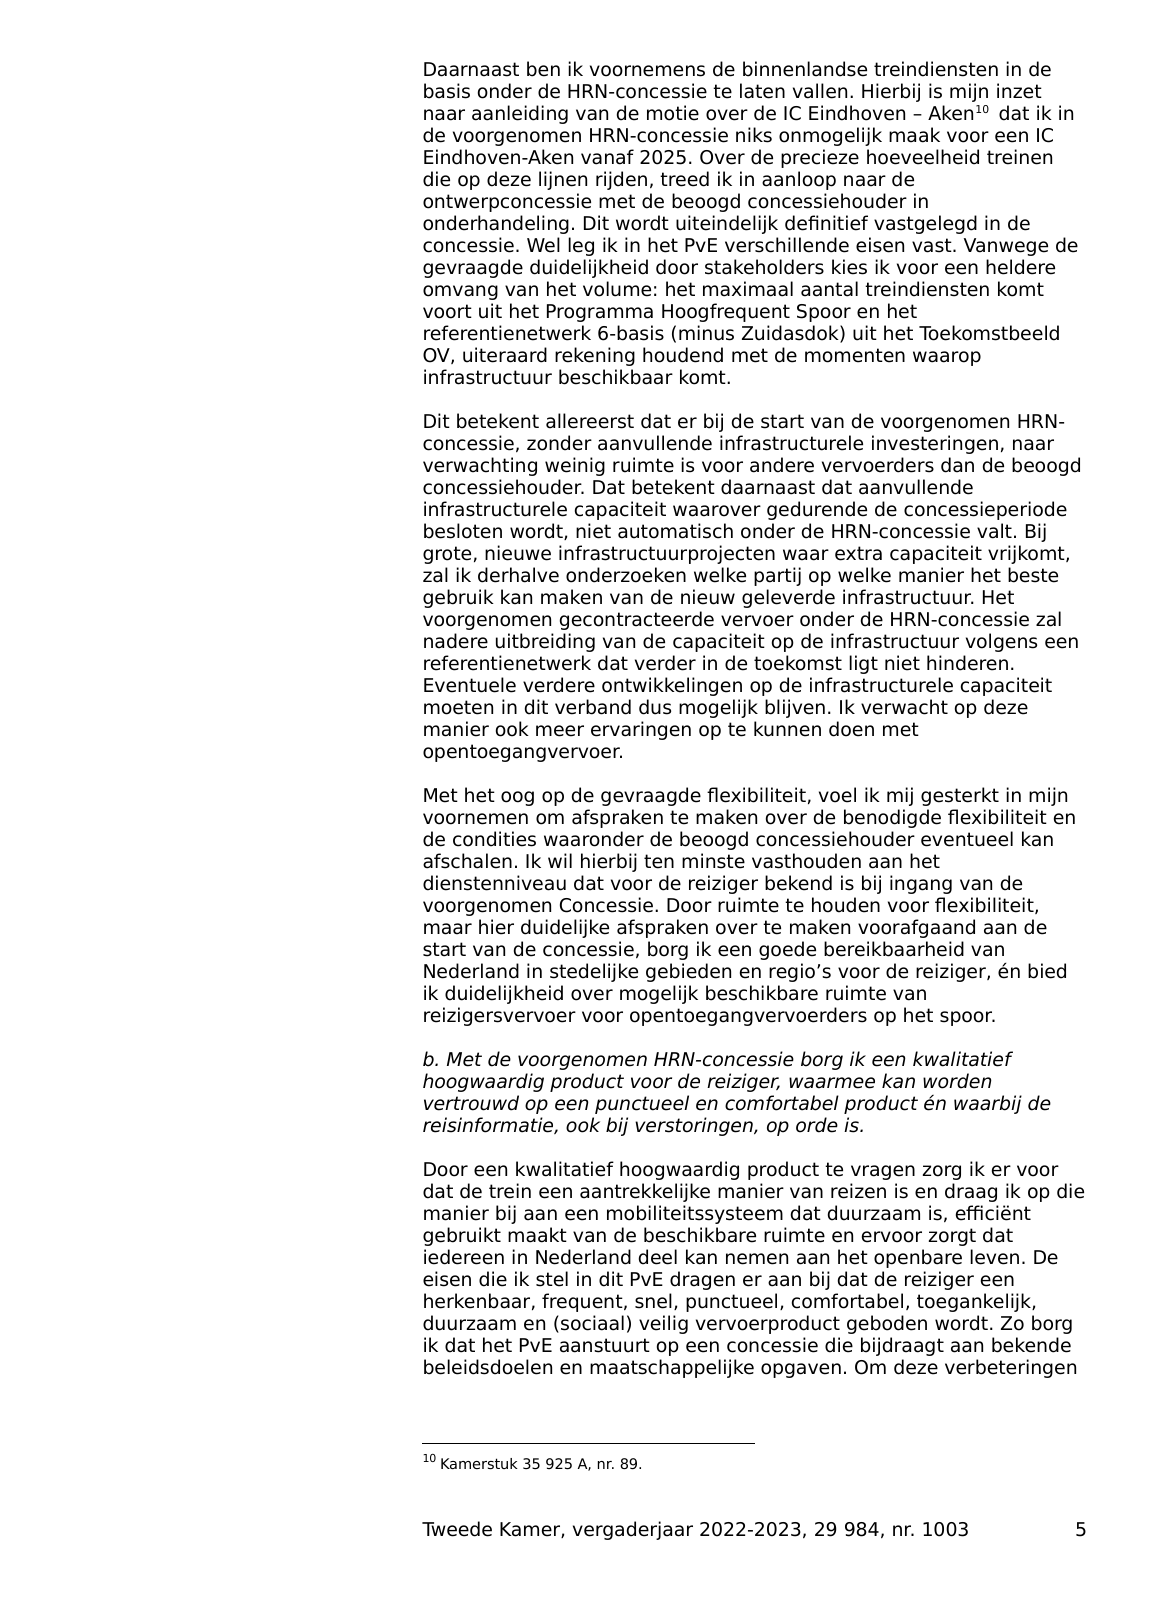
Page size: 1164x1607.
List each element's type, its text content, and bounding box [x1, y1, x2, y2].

text Kamerstuk 35 925 A, nr. 89. [422, 1452, 1087, 1474]
text Door een kwalitatief hoogwaardig product te vragen zorg ik er voor dat de trein een aantrekkelijke manier van reizen is en draag ik op die manier bij aan een mobiliteitssysteem dat duurzaam is, efficiënt gebruikt maakt van de beschikbare ruimte en ervoor zorgt dat iedereen in Nederland deel kan nemen aan het openbare leven. De eisen die ik stel in dit PvE dragen er aan bij dat de reiziger een herkenbaar, frequent, snel, punctueel, comfortabel, toegankelijk, duurzaam en (sociaal) veilig vervoerproduct geboden wordt. Zo borg ik dat het PvE aanstuurt op een concessie die bijdraagt aan bekende beleidsdoelen en maatschappelijke opgaven. Om deze verbeteringen [422, 1159, 1087, 1379]
text Daarnaast ben ik voornemens de binnenlandse treindiensten in de basis onder de HRN-concessie te laten vallen. Hierbij is mijn inzet naar aanleiding van de motie over de IC Eindhoven – Aken dat ik in de voorgenomen HRN-concessie niks onmogelijk maak voor een IC Eindhoven-Aken vanaf 2025. Over de precieze hoeveelheid treinen die op deze lijnen rijden, treed ik in aanloop naar de ontwerpconcessie met de beoogd concessiehouder in onderhandeling. Dit wordt uiteindelijk definitief vastgelegd in de concessie. Wel leg ik in het PvE verschillende eisen vast. Vanwege de gevraagde duidelijkheid door stakeholders kies ik voor een heldere omvang van het volume: het maximaal aantal treindiensten komt voort uit het Programma Hoogfrequent Spoor en het referentienetwerk 6-basis (minus Zuidasdok) uit het Toekomstbeeld OV, uiteraard rekening houdend met de momenten waarop infrastructuur beschikbaar komt. [422, 59, 1087, 389]
text Met het oog op de gevraagde flexibiliteit, voel ik mij gesterkt in mijn voornemen om afspraken te maken over de benodigde flexibiliteit en de condities waaronder de beoogd concessiehouder eventueel kan afschalen. Ik wil hierbij ten minste vasthouden aan het dienstenniveau dat voor de reiziger bekend is bij ingang van de voorgenomen Concessie. Door ruimte te houden voor flexibiliteit, maar hier duidelijke afspraken over te maken voorafgaand aan de start van de concessie, borg ik een goede bereikbaarheid van Nederland in stedelijke gebieden en regio’s voor de reiziger, én bied ik duidelijkheid over mogelijk beschikbare ruimte van reizigersvervoer voor opentoegangvervoerders op het spoor. [422, 785, 1087, 1027]
text Dit betekent allereerst dat er bij de start van de voorgenomen HRN-concessie, zonder aanvullende infrastructurele investeringen, naar verwachting weinig ruimte is voor andere vervoerders dan de beoogd concessiehouder. Dat betekent daarnaast dat aanvullende infrastructurele capaciteit waarover gedurende de concessieperiode besloten wordt, niet automatisch onder de HRN-concessie valt. Bij grote, nieuwe infrastructuurprojecten waar extra capaciteit vrijkomt, zal ik derhalve onderzoeken welke partij op welke manier het beste gebruik kan maken van de nieuw geleverde infrastructuur. Het voorgenomen gecontracteerde vervoer onder de HRN-concessie zal nadere uitbreiding van de capaciteit op de infrastructuur volgens een referentienetwerk dat verder in de toekomst ligt niet hinderen. Eventuele verdere ontwikkelingen op de infrastructurele capaciteit moeten in dit verband dus mogelijk blijven. Ik verwacht op deze manier ook meer ervaringen op te kunnen doen met opentoegangvervoer. [422, 411, 1087, 763]
subtitle b. Met de voorgenomen HRN-concessie borg ik een kwalitatief hoogwaardig product voor de reiziger, waarmee kan worden vertrouwd op een punctueel en comfortabel product én waarbij de reisinformatie, ook bij verstoringen, op orde is. [422, 1049, 1087, 1137]
